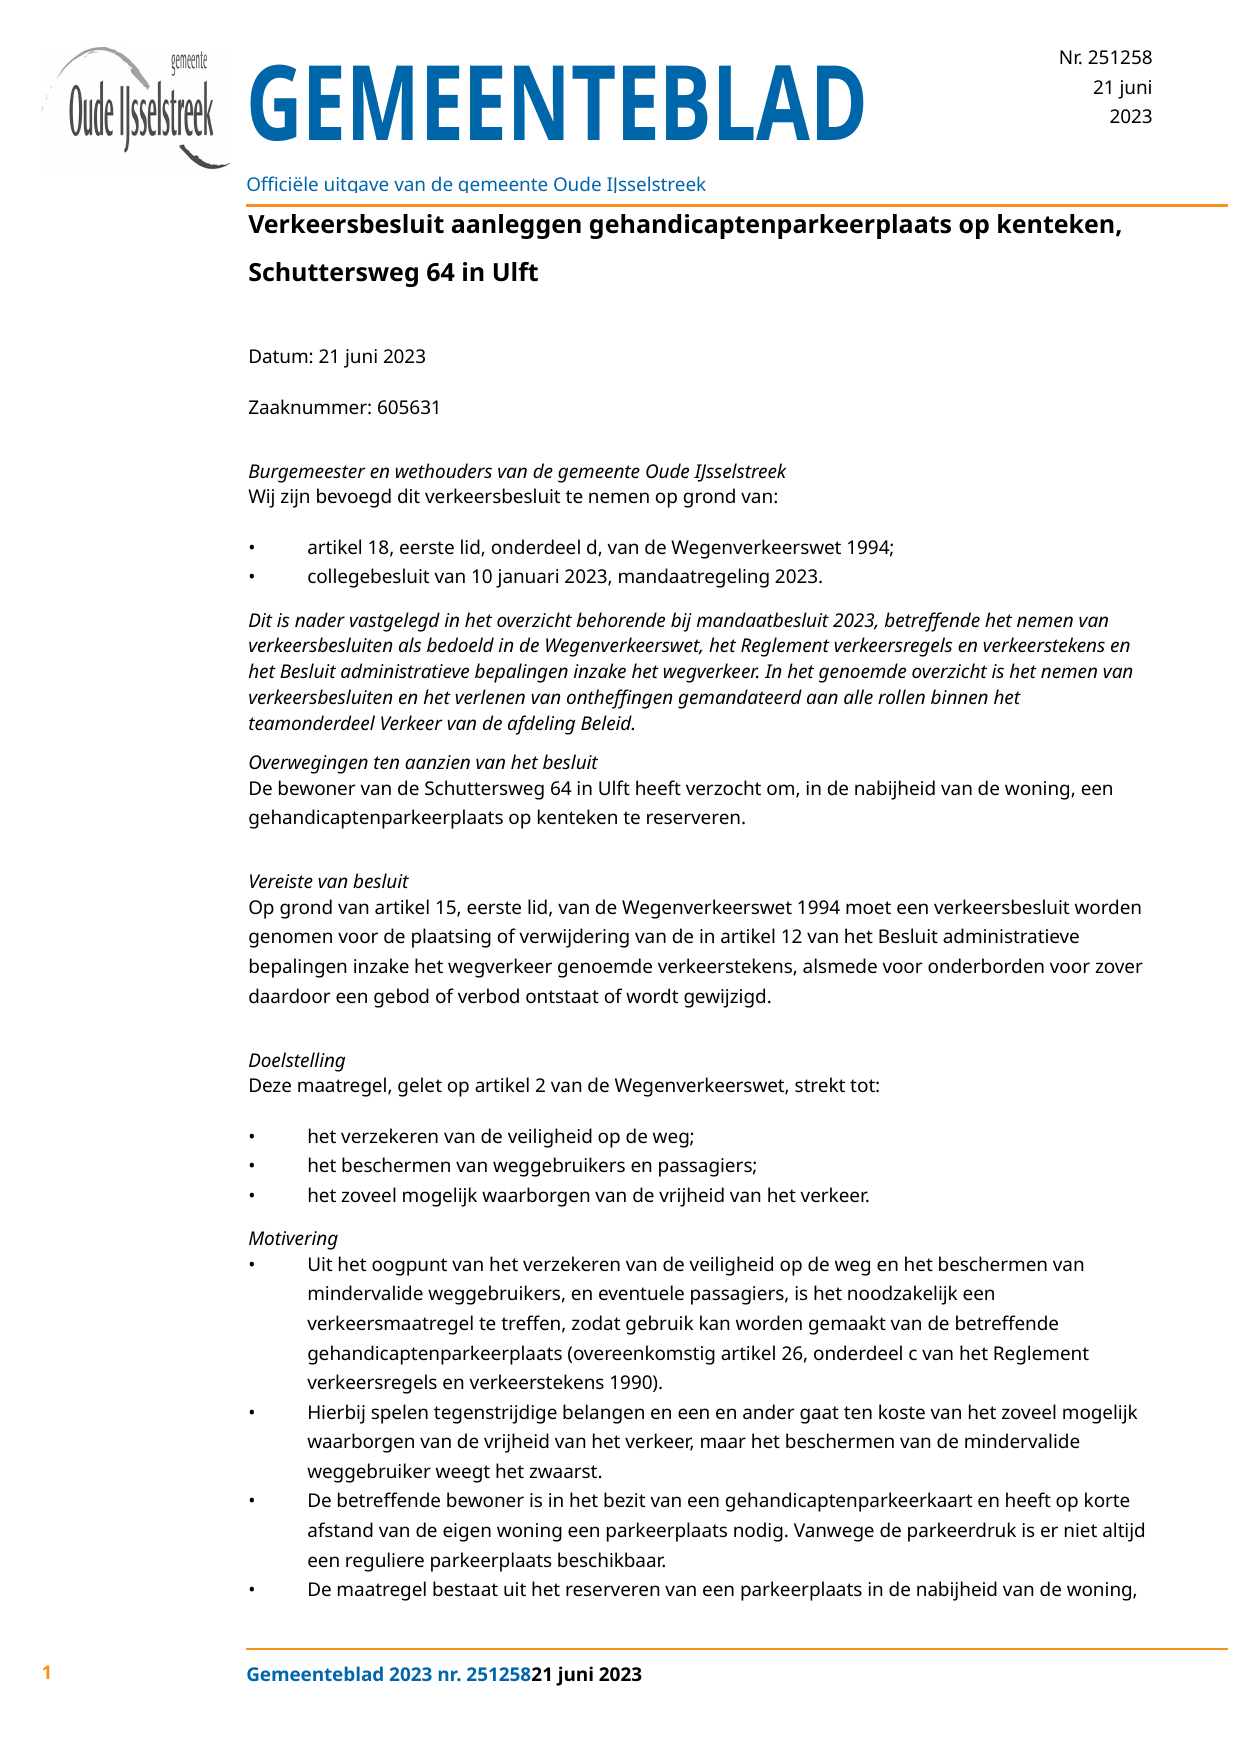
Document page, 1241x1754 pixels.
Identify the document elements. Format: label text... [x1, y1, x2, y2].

list artikel 18, eerste lid, onderdeel d, van de Wegenverkeerswet 1994; [248, 534, 1152, 560]
text De bewoner van de Schuttersweg 64 in Ulft heeft verzocht om, in de nabijheid van de woning, een gehandicaptenparkeerplaats op kenteken te reserveren. [248, 775, 1152, 830]
text Datum: 21 juni 2023 [248, 344, 1152, 369]
text Op grond van artikel 15, eerste lid, van de Wegenverkeerswet 1994 moet een verkeersbesluit worden genomen voor de plaatsing of verwijdering van de in artikel 12 van het Besluit administratieve bepalingen inzake het wegverkeer genoemde verkeerstekens, alsmede voor onderborden voor zover daardoor een gebod of verbod ontstaat of wordt gewijzigd. [248, 894, 1152, 1008]
list Hierbij spelen tegenstrijdige belangen en een en ander gaat ten koste van het zoveel mogelijk waarborgen van de vrijheid van het verkeer, maar het beschermen van de mindervalide weggebruiker weegt het zwaarst. [248, 1399, 1152, 1484]
text Overwegingen ten aanzien van het besluit [248, 749, 1152, 775]
text Burgemeester en wethouders van de gemeente Oude IJsselstreek [248, 458, 1152, 484]
text Verkeersbesluit aanleggen gehandicaptenparkeerplaats op kenteken, Schuttersweg 64 in Ulft [248, 207, 1152, 288]
text Dit is nader vastgelegd in het overzicht behorende bij mandaatbesluit 2023, betreffende het nemen van verkeersbesluiten als bedoeld in de Wegenverkeerswet, het Reglement verkeersregels en verkeerstekens en het Besluit administratieve bepalingen inzake het wegverkeer. In het genoemde overzicht is het nemen van verkeersbesluiten en het verlenen van ontheffingen gemandateerd aan alle rollen binnen het teamonderdeel Verkeer van de afdeling Beleid. [248, 607, 1152, 736]
text Motivering [248, 1225, 1152, 1251]
picture [41, 47, 231, 172]
text Doelstelling [248, 1047, 1152, 1072]
list het zoveel mogelijk waarborgen van de vrijheid van het verkeer. [248, 1182, 1152, 1208]
text Zaaknummer: 605631 [248, 394, 1152, 420]
list Uit het oogpunt van het verzekeren van de veiligheid op de weg en het beschermen van mindervalide weggebruikers, en eventuele passagiers, is het noodzakelijk een verkeersmaatregel te treffen, zodat gebruik kan worden gemaakt van de betreffende gehandicaptenparkeerplaats (overeenkomstig artikel 26, onderdeel c van het Reglement verkeersregels en verkeerstekens 1990). [248, 1251, 1152, 1395]
list collegebesluit van 10 januari 2023, mandaatregeling 2023. [248, 564, 1152, 589]
list De maatregel bestaat uit het reserveren van een parkeerplaats in de nabijheid van de woning, [248, 1576, 1152, 1602]
text Wij zijn bevoegd dit verkeersbesluit te nemen op grond van: [248, 484, 1152, 509]
text Vereiste van besluit [248, 868, 1152, 894]
list het beschermen van weggebruikers en passagiers; [248, 1152, 1152, 1178]
list het verzekeren van de veiligheid op de weg; [248, 1123, 1152, 1149]
text Deze maatregel, gelet op artikel 2 van de Wegenverkeerswet, strekt tot: [248, 1072, 1152, 1098]
list De betreffende bewoner is in het bezit van een gehandicaptenparkeerkaart en heeft op korte afstand van de eigen woning een parkeerplaats nodig. Vanwege de parkeerdruk is er niet altijd een reguliere parkeerplaats beschikbaar. [248, 1488, 1152, 1572]
